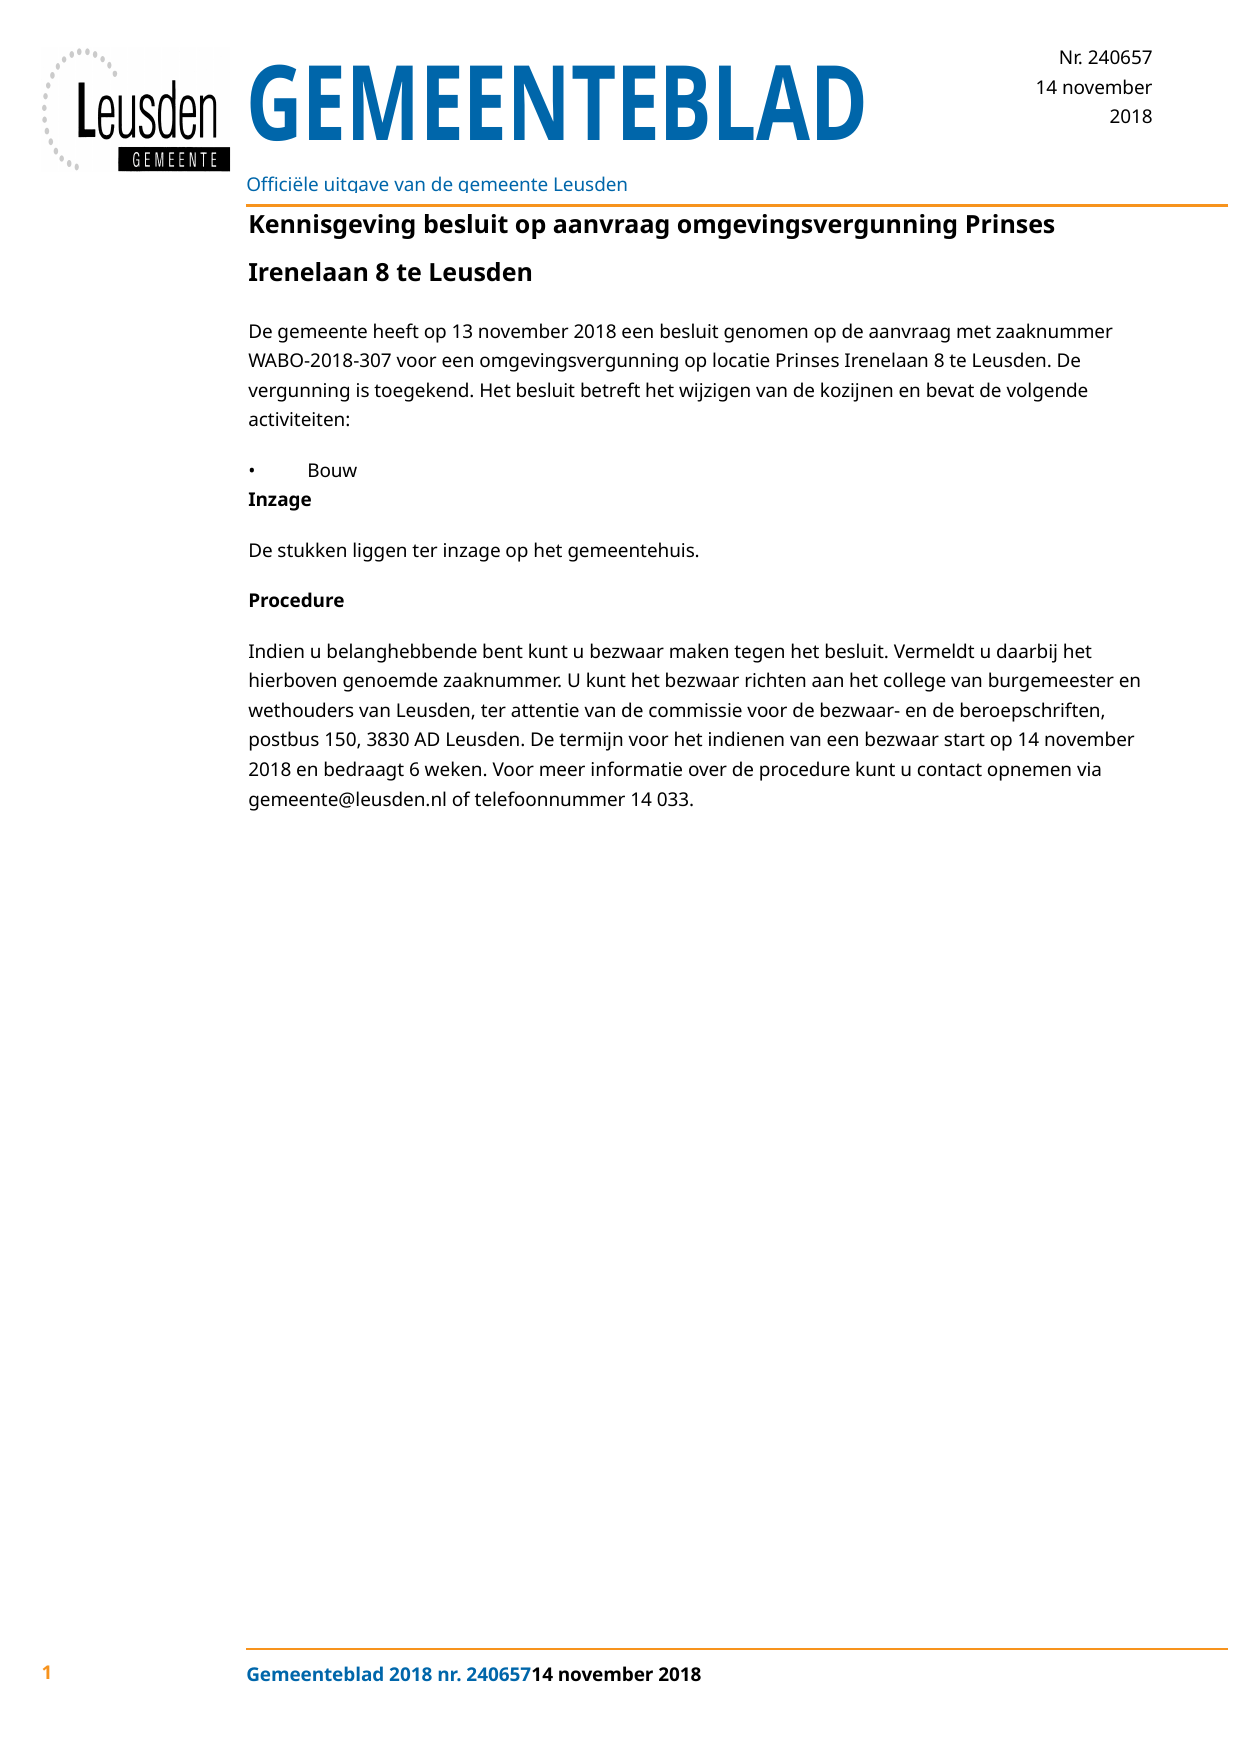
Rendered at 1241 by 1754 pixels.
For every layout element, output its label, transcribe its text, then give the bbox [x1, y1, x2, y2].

list Bouw [248, 457, 1152, 483]
text Indien u belanghebbende bent kunt u bezwaar maken tegen het besluit. Vermeldt u daarbij het hierboven genoemde zaaknummer. U kunt het bezwaar richten aan het college van burgemeester en wethouders van Leusden, ter attentie van de commissie voor de bezwaar- en de beroepschriften, postbus 150, 3830 AD Leusden. De termijn voor het indienen van een bezwaar start op 14 november 2018 en bedraagt 6 weken. Voor meer informatie over de procedure kunt u contact opnemen via gemeente@leusden.nl of telefoonnummer 14 033. [248, 638, 1152, 812]
text Procedure [248, 587, 1152, 613]
picture [41, 47, 231, 172]
text Inzage [248, 487, 1152, 512]
text De stukken liggen ter inzage op het gemeentehuis. [248, 537, 1152, 563]
text Kennisgeving besluit op aanvraag omgevingsvergunning Prinses Irenelaan 8 te Leusden [248, 207, 1152, 288]
text De gemeente heeft op 13 november 2018 een besluit genomen op de aanvraag met zaaknummer WABO-2018-307 voor een omgevingsvergunning op locatie Prinses Irenelaan 8 te Leusden. De vergunning is toegekend. Het besluit betreft het wijzigen van de kozijnen en bevat de volgende activiteiten: [248, 318, 1152, 432]
